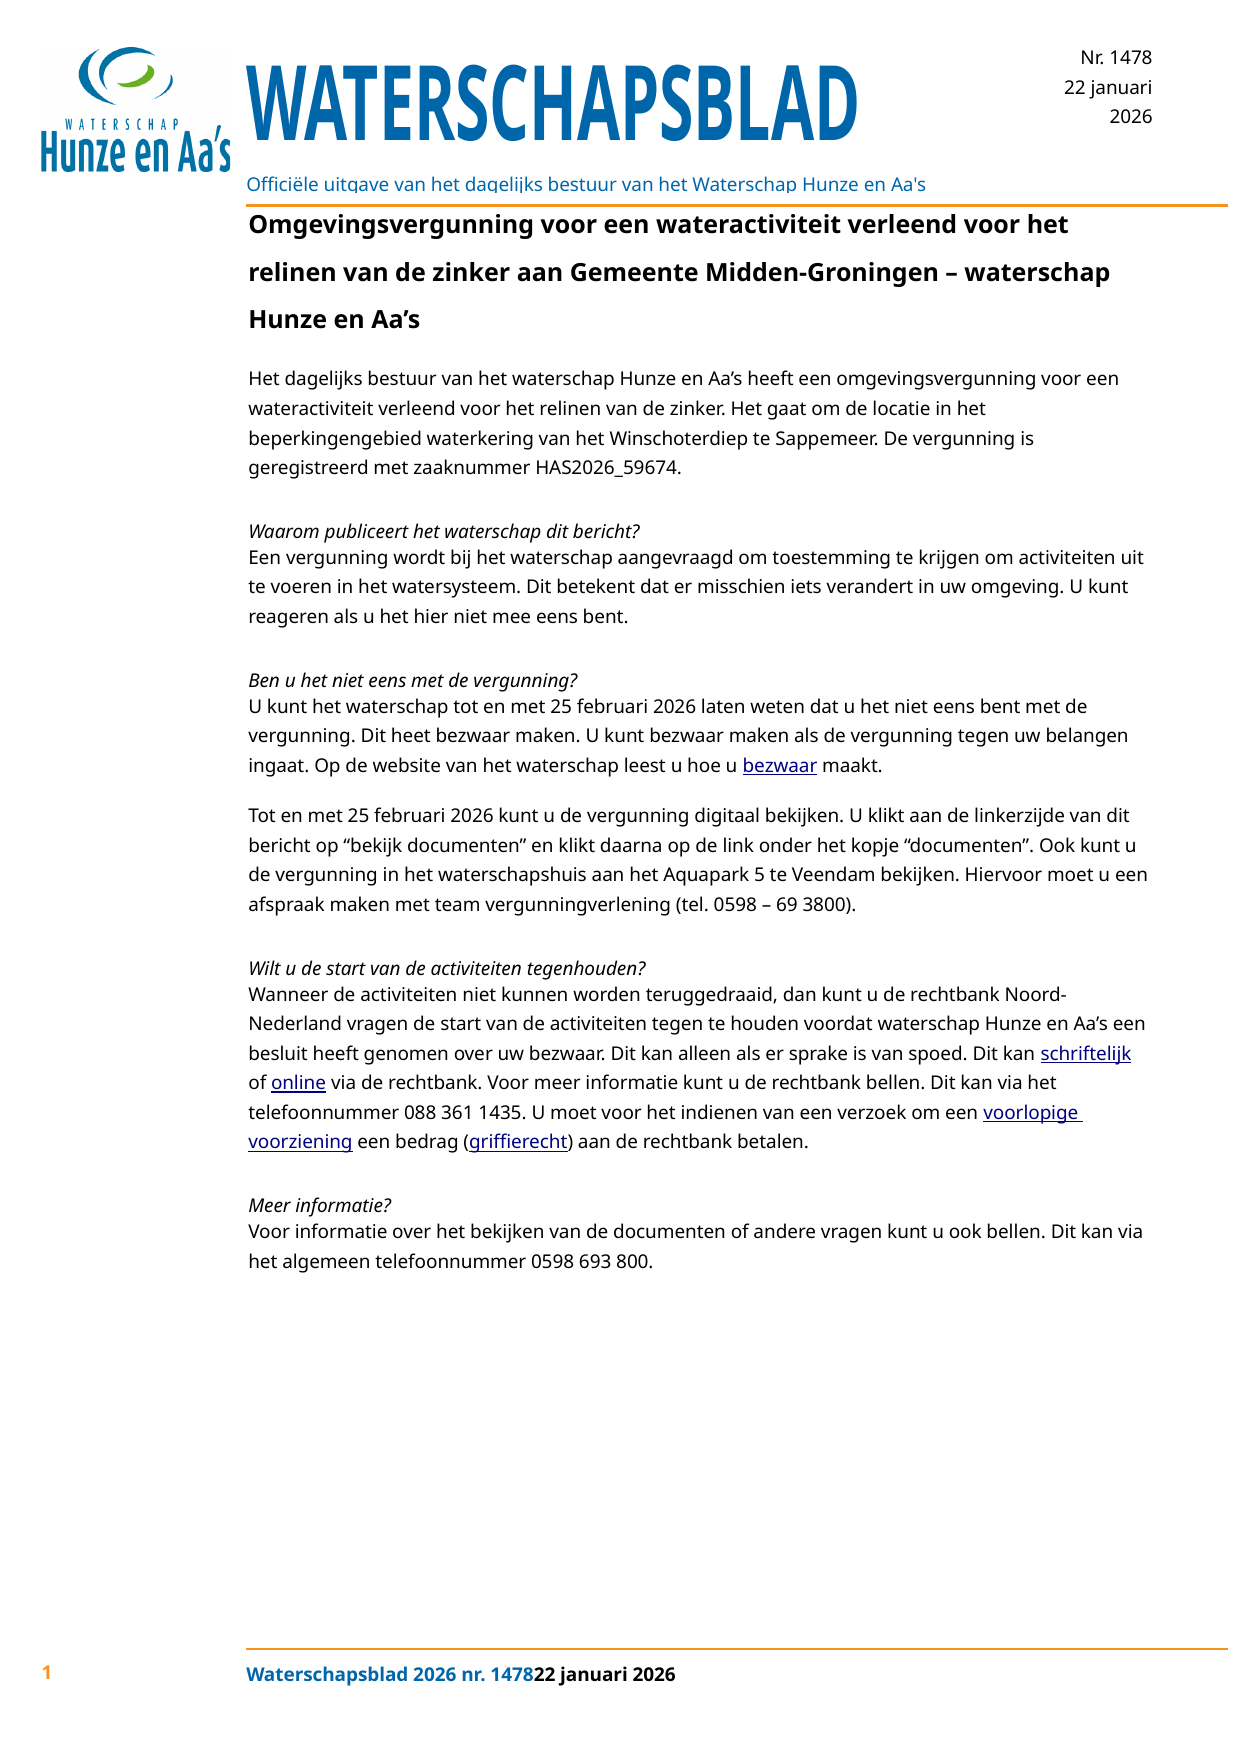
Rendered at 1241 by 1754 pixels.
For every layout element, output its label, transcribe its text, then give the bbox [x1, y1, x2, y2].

text Meer informatie? [248, 1193, 1152, 1218]
text Ben u het niet eens met de vergunning? [248, 667, 1152, 693]
text Wilt u de start van de activiteiten tegenhouden? [248, 955, 1152, 981]
text Een vergunning wordt bij het waterschap aangevraagd om toestemming te krijgen om activiteiten uit te voeren in het watersysteem. Dit betekent dat er misschien iets verandert in uw omgeving. U kunt reageren als u het hier niet mee eens bent. [248, 544, 1152, 629]
text Wanneer de activiteiten niet kunnen worden teruggedraaid, dan kunt u de rechtbank Noord-Nederland vragen de start van de activiteiten tegen te houden voordat waterschap Hunze en Aa’s een besluit heeft genomen over uw bezwaar. Dit kan alleen als er sprake is van spoed. Dit kan schriftelijk of online via de rechtbank. Voor meer informatie kunt u de rechtbank bellen. Dit kan via het telefoonnummer 088 361 1435. U moet voor het indienen van een verzoek om een voorlopige voorziening een bedrag (griffierecht) aan de rechtbank betalen. [248, 981, 1152, 1154]
text U kunt het waterschap tot en met 25 februari 2026 laten weten dat u het niet eens bent met de vergunning. Dit heet bezwaar maken. U kunt bezwaar maken als de vergunning tegen uw belangen ingaat. Op de website van het waterschap leest u hoe u bezwaar maakt. [248, 693, 1152, 778]
text Waarom publiceert het waterschap dit bericht? [248, 518, 1152, 544]
text Voor informatie over het bekijken van de documenten of andere vragen kunt u ook bellen. Dit kan via het algemeen telefoonnummer 0598 693 800. [248, 1218, 1152, 1274]
text Het dagelijks bestuur van het waterschap Hunze en Aa’s heeft een omgevingsvergunning voor een wateractiviteit verleend voor het relinen van de zinker. Het gaat om de locatie in het beperkingengebied waterkering van het Winschoterdiep te Sappemeer. De vergunning is geregistreerd met zaaknummer HAS2026_59674. [248, 366, 1152, 480]
picture [183, 163, 191, 172]
text Omgevingsvergunning voor een wateractiviteit verleend voor het relinen van de zinker aan Gemeente Midden-Groningen – waterschap Hunze en Aa’s [248, 207, 1152, 336]
picture [41, 47, 231, 172]
picture [47, 154, 51, 172]
picture [226, 145, 231, 156]
text Tot en met 25 februari 2026 kunt u de vergunning digitaal bekijken. U klikt aan de linkerzijde van dit bericht op “bekijk documenten” en klikt daarna op de link onder het kopje “documenten”. Ook kunt u de vergunning in het waterschapshuis aan het Aquapark 5 te Veendam bekijken. Hiervoor moet u een afspraak maken met team vergunningverlening (tel. 0598 – 69 3800). [248, 802, 1152, 917]
